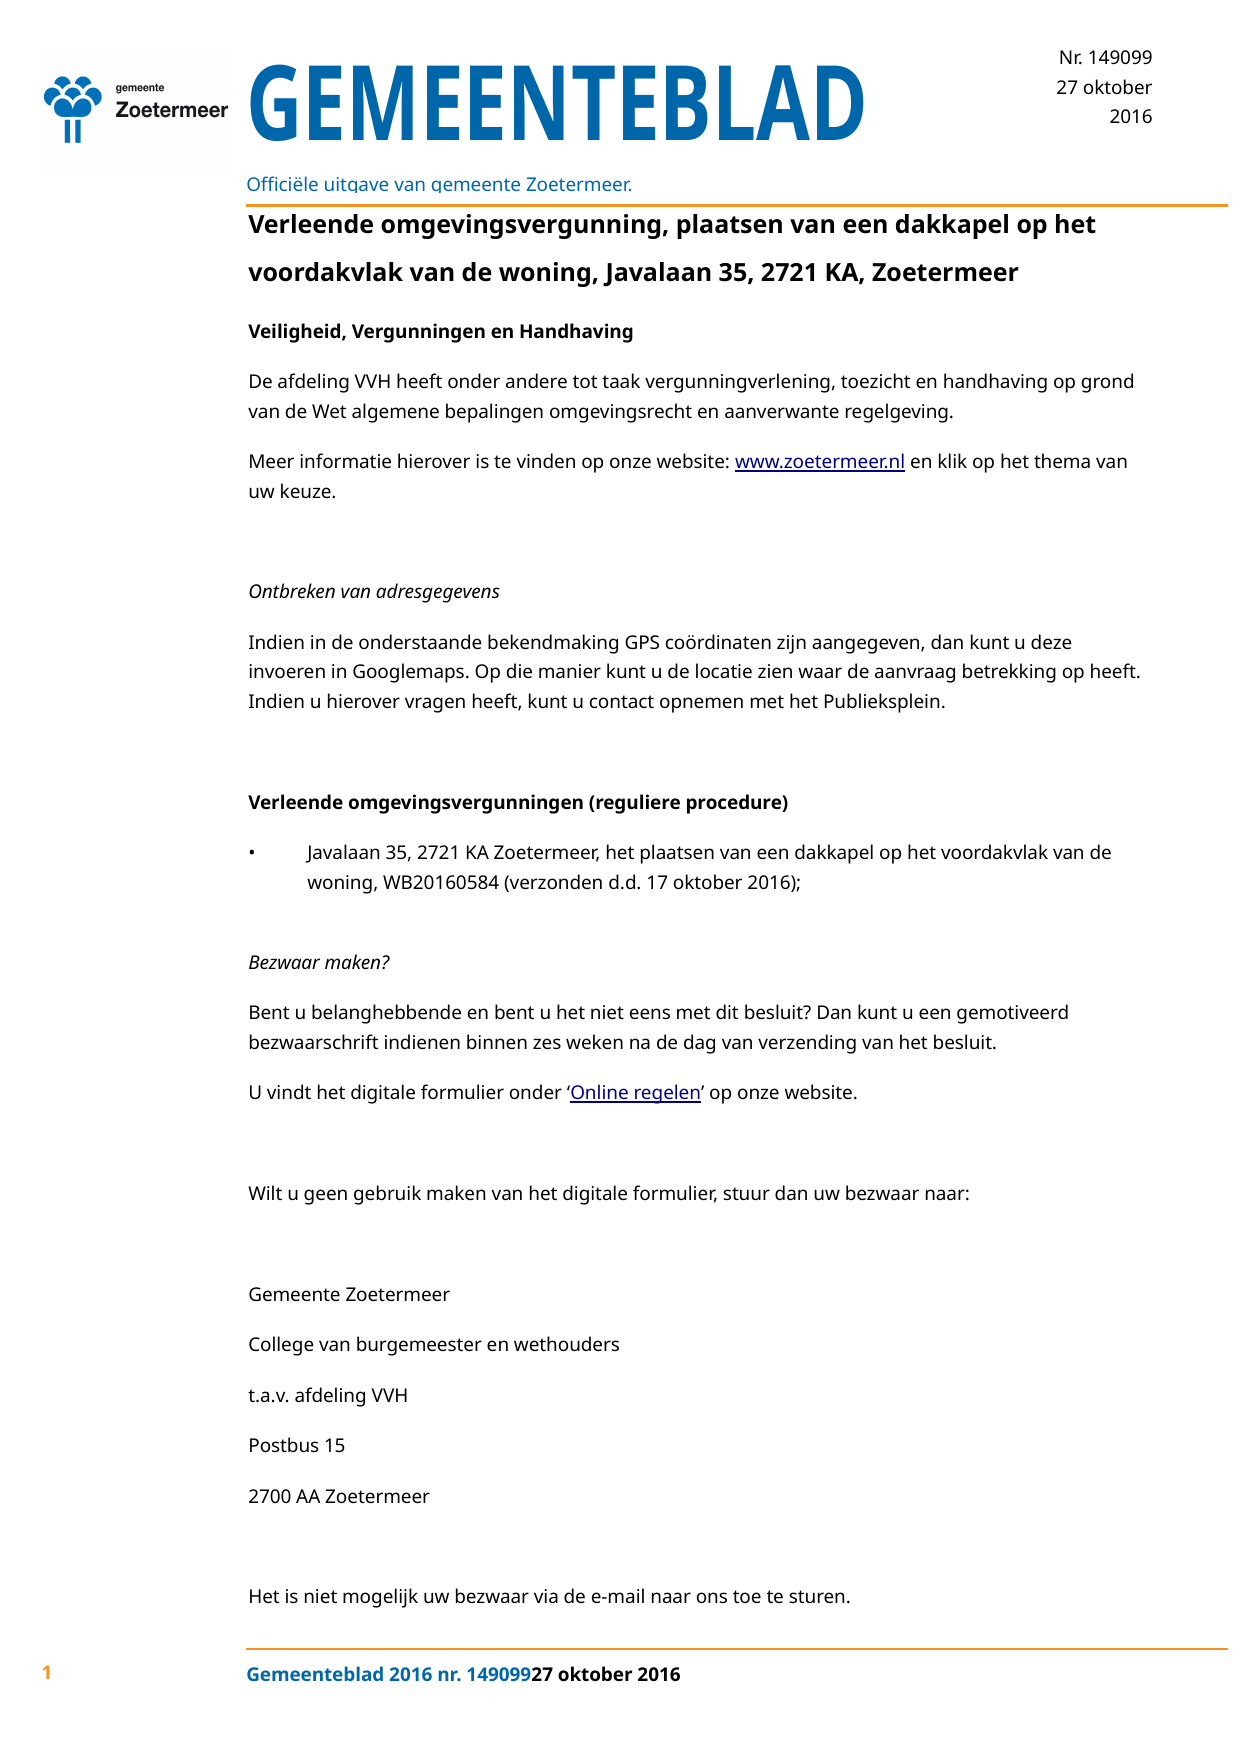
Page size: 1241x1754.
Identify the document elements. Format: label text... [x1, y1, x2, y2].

text Ontbreken van adresgegevens [248, 579, 1152, 604]
list Javalaan 35, 2721 KA Zoetermeer, het plaatsen van een dakkapel op het voordakvlak van de woning, WB20160584 (verzonden d.d. 17 oktober 2016); [248, 839, 1152, 895]
text Meer informatie hierover is te vinden op onze website: www.zoetermeer.nl en klik op het thema van uw keuze. [248, 448, 1152, 504]
text t.a.v. afdeling VVH [248, 1382, 1152, 1408]
text Wilt u geen gebruik maken van het digitale formulier, stuur dan uw bezwaar naar: [248, 1180, 1152, 1206]
text Het is niet mogelijk uw bezwaar via de e-mail naar ons toe te sturen. [248, 1584, 1152, 1609]
text 2700 AA Zoetermeer [248, 1483, 1152, 1509]
text Bent u belanghebbende en bent u het niet eens met dit besluit? Dan kunt u een gemotiveerd bezwaarschrift indienen binnen zes weken na de dag van verzending van het besluit. [248, 999, 1152, 1055]
text Postbus 15 [248, 1432, 1152, 1458]
text Indien in de onderstaande bekendmaking GPS coördinaten zijn aangegeven, dan kunt u deze invoeren in Googlemaps. Op die manier kunt u de locatie zien waar de aanvraag betrekking op heeft. Indien u hierover vragen heeft, kunt u contact opnemen met het Publieksplein. [248, 629, 1152, 714]
text Bezwaar maken? [248, 949, 1152, 975]
text De afdeling VVH heeft onder andere tot taak vergunningverlening, toezicht en handhaving op grond van de Wet algemene bepalingen omgevingsrecht en aanverwante regelgeving. [248, 368, 1152, 424]
text Gemeente Zoetermeer [248, 1281, 1152, 1307]
text Veiligheid, Vergunningen en Handhaving [248, 318, 1152, 344]
text College van burgemeester en wethouders [248, 1332, 1152, 1357]
text U vindt het digitale formulier onder ‘Online regelen’ op onze website. [248, 1079, 1152, 1105]
text Verleende omgevingsvergunning, plaatsen van een dakkapel op het voordakvlak van de woning, Javalaan 35, 2721 KA, Zoetermeer [248, 207, 1152, 288]
picture [41, 47, 231, 172]
text Verleende omgevingsvergunningen (reguliere procedure) [248, 789, 1152, 815]
